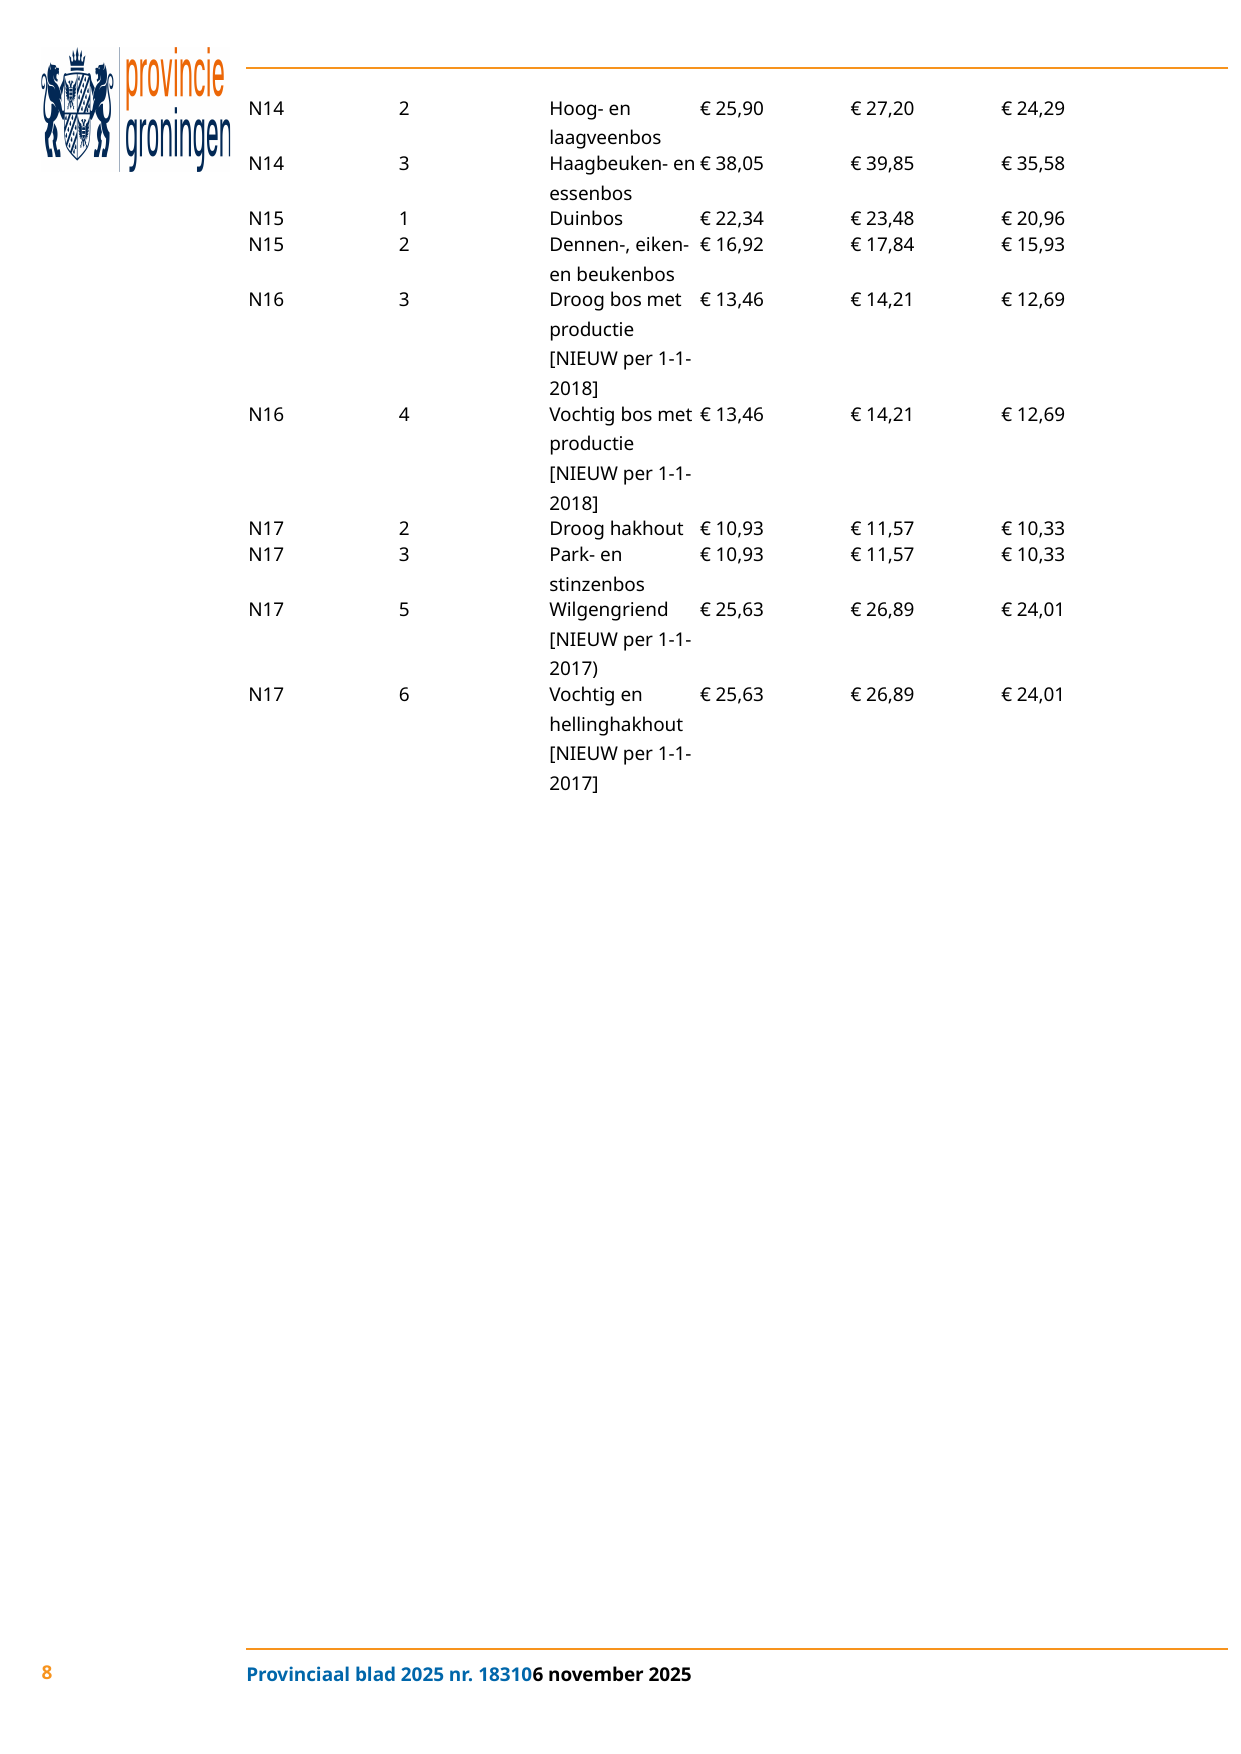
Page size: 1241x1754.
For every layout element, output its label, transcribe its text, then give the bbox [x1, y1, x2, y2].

table_cell Wilgengriend [NIEUW per 1-1-2017) [549, 596, 700, 681]
table_cell Vochtig en hellinghakhout [NIEUW per 1-1-2017] [549, 681, 700, 796]
table_cell € 26,89 [850, 596, 1001, 681]
table_cell € 27,20 [850, 95, 1001, 150]
table_cell N16 [248, 286, 398, 401]
table_cell N14 [248, 95, 398, 150]
table_cell € 10,93 [700, 541, 850, 596]
table_cell 3 [399, 286, 549, 401]
table_cell € 13,46 [700, 401, 850, 515]
table_cell € 24,01 [1001, 681, 1152, 796]
table_cell 3 [399, 541, 549, 596]
table_cell € 14,21 [850, 286, 1001, 401]
table_cell € 12,69 [1001, 286, 1152, 401]
table_cell € 16,92 [700, 231, 850, 286]
table_cell 2 [399, 515, 549, 541]
table_cell € 25,90 [700, 95, 850, 150]
table_cell Hoog- en laagveenbos [549, 95, 700, 150]
table_cell N17 [248, 596, 398, 681]
table_cell Park- en stinzenbos [549, 541, 700, 596]
table_cell N15 [248, 205, 398, 231]
table_cell 1 [399, 205, 549, 231]
table_cell Droog hakhout [549, 515, 700, 541]
table_cell € 10,33 [1001, 541, 1152, 596]
table_cell € 12,69 [1001, 401, 1152, 515]
table_cell € 25,63 [700, 596, 850, 681]
table_cell 3 [399, 150, 549, 205]
table_cell € 14,21 [850, 401, 1001, 515]
table_cell € 26,89 [850, 681, 1001, 796]
table_cell € 35,58 [1001, 150, 1152, 205]
table_cell € 23,48 [850, 205, 1001, 231]
table_cell € 38,05 [700, 150, 850, 205]
table_cell N17 [248, 681, 398, 796]
table_cell € 22,34 [700, 205, 850, 231]
table_cell 2 [399, 231, 549, 286]
table_cell 4 [399, 401, 549, 515]
table_cell N17 [248, 541, 398, 596]
table_cell 2 [399, 95, 549, 150]
table_cell € 11,57 [850, 541, 1001, 596]
table_cell € 11,57 [850, 515, 1001, 541]
table_cell Dennen-, eiken- en beukenbos [549, 231, 700, 286]
table_cell N14 [248, 150, 398, 205]
table_cell € 13,46 [700, 286, 850, 401]
table_cell 6 [399, 681, 549, 796]
table_cell € 24,01 [1001, 596, 1152, 681]
table_cell € 10,93 [700, 515, 850, 541]
table_cell € 39,85 [850, 150, 1001, 205]
picture [41, 47, 231, 172]
table_cell Vochtig bos met productie [NIEUW per 1-1-2018] [549, 401, 700, 515]
table_cell € 15,93 [1001, 231, 1152, 286]
table_cell Haagbeuken- en essenbos [549, 150, 700, 205]
table_cell N17 [248, 515, 398, 541]
table_cell € 20,96 [1001, 205, 1152, 231]
table_cell Droog bos met productie [NIEUW per 1-1-2018] [549, 286, 700, 401]
table_cell € 25,63 [700, 681, 850, 796]
table_cell € 24,29 [1001, 95, 1152, 150]
table_cell € 17,84 [850, 231, 1001, 286]
table_cell N15 [248, 231, 398, 286]
table_cell € 10,33 [1001, 515, 1152, 541]
table_cell N16 [248, 401, 398, 515]
table_cell 5 [399, 596, 549, 681]
table_cell Duinbos [549, 205, 700, 231]
